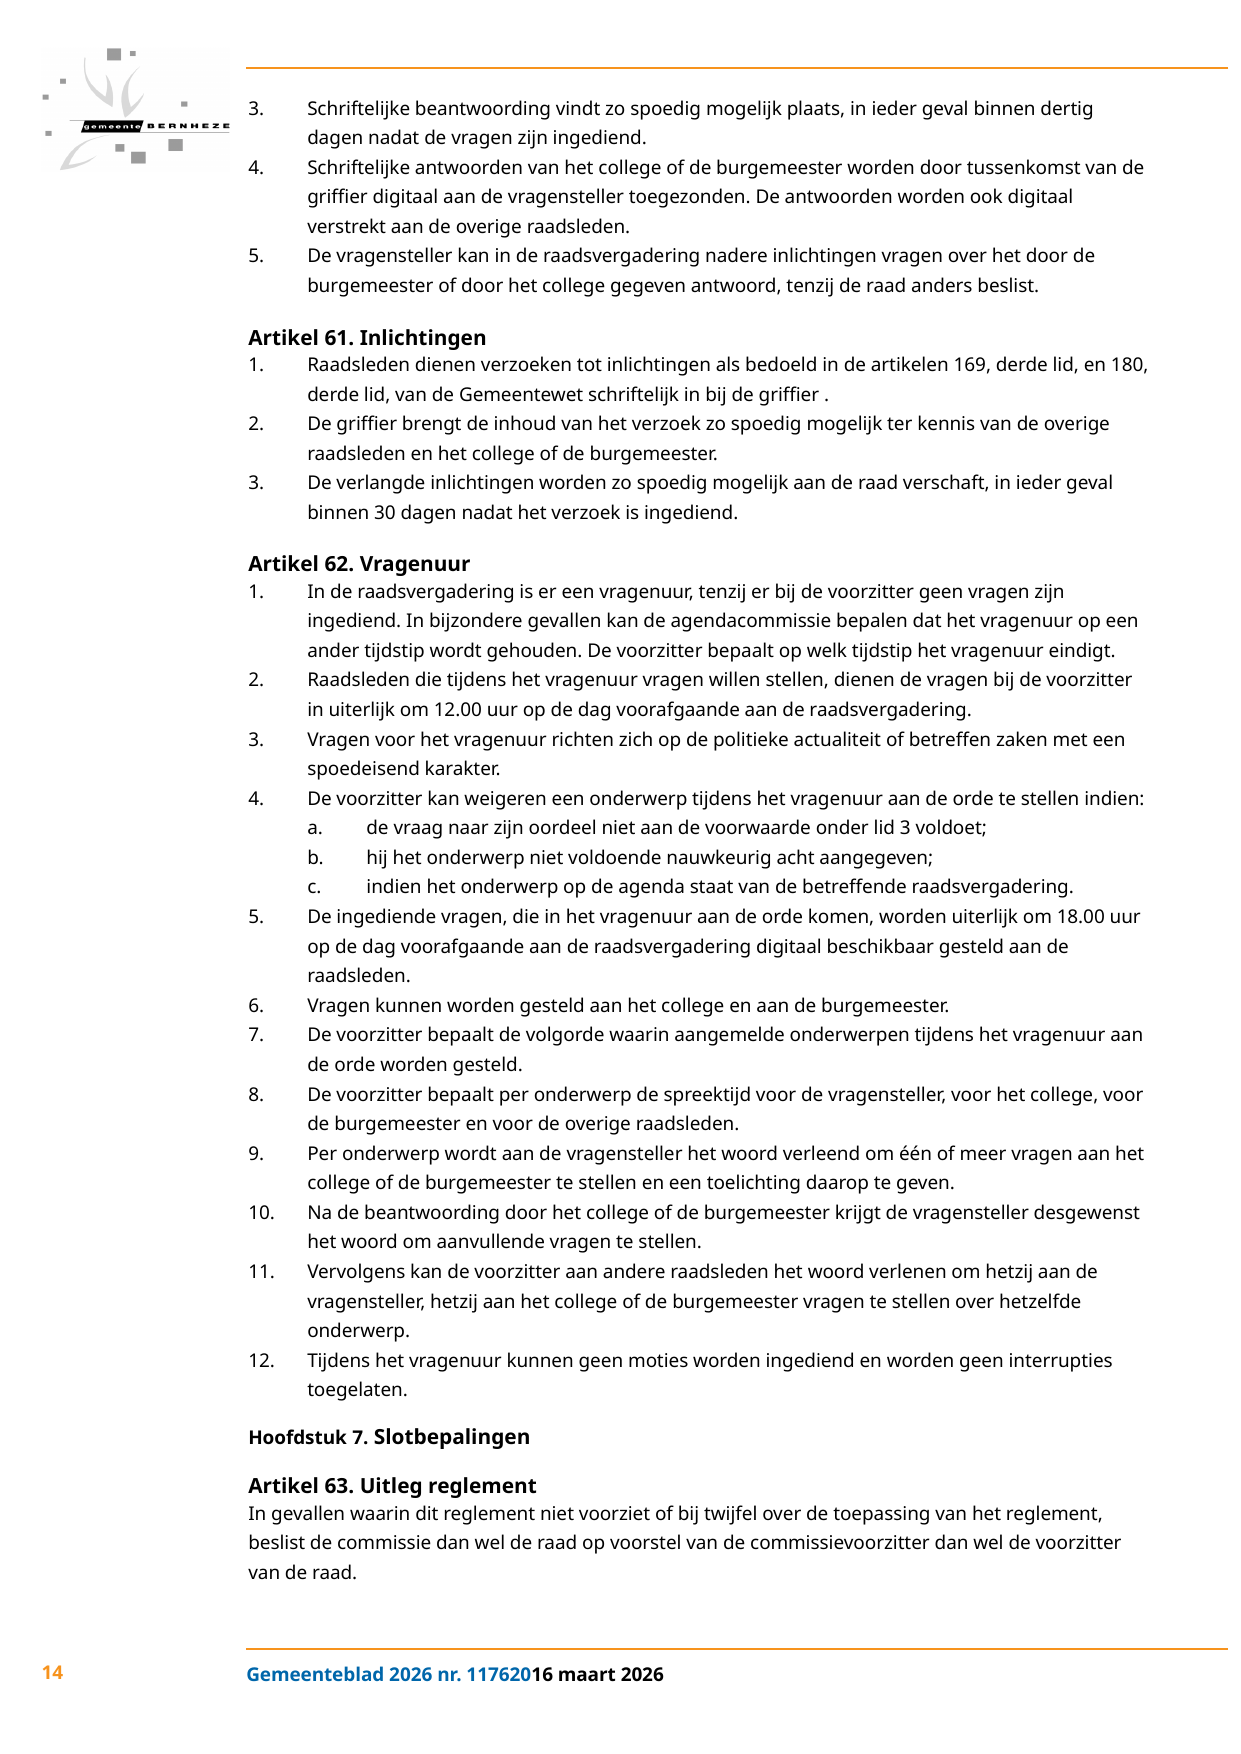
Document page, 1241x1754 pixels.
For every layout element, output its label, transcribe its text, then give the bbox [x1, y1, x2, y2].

text Artikel 63. Uitleg reglement [248, 1472, 1152, 1500]
list De voorzitter bepaalt de volgorde waarin aangemelde onderwerpen tijdens het vragenuur aan de orde worden gesteld. [248, 1022, 1152, 1077]
list Tijdens het vragenuur kunnen geen moties worden ingediend en worden geen interrupties toegelaten. [248, 1347, 1152, 1402]
list De voorzitter kan weigeren een onderwerp tijdens het vragenuur aan de orde te stellen indien: [248, 785, 1152, 811]
list Per onderwerp wordt aan de vragensteller het woord verleend om één of meer vragen aan het college of de burgemeester te stellen en een toelichting daarop te geven. [248, 1140, 1152, 1195]
text In gevallen waarin dit reglement niet voorziet of bij twijfel over de toepassing van het reglement, beslist de commissie dan wel de raad op voorstel van de commissievoorzitter dan wel de voorzitter van de raad. [248, 1500, 1152, 1585]
list In de raadsvergadering is er een vragenuur, tenzij er bij de voorzitter geen vragen zijn ingediend. In bijzondere gevallen kan de agendacommissie bepalen dat het vragenuur op een ander tijdstip wordt gehouden. De voorzitter bepaalt op welk tijdstip het vragenuur eindigt. [248, 578, 1152, 663]
text Hoofdstuk 7. Slotbepalingen [248, 1422, 1152, 1451]
list Na de beantwoording door het college of de burgemeester krijgt de vragensteller desgewenst het woord om aanvullende vragen te stellen. [248, 1199, 1152, 1254]
list De ingediende vragen, die in het vragenuur aan de orde komen, worden uiterlijk om 18.00 uur op de dag voorafgaande aan de raadsvergadering digitaal beschikbaar gesteld aan de raadsleden. [248, 903, 1152, 988]
list Vragen voor het vragenuur richten zich op de politieke actualiteit of betreffen zaken met een spoedeisend karakter. [248, 726, 1152, 781]
list De griffier brengt de inhoud van het verzoek zo spoedig mogelijk ter kennis van de overige raadsleden en het college of de burgemeester. [248, 410, 1152, 466]
list Raadsleden dienen verzoeken tot inlichtingen als bedoeld in de artikelen 169, derde lid, en 180, derde lid, van de Gemeentewet schriftelijk in bij de griffier . [248, 351, 1152, 406]
list hij het onderwerp niet voldoende nauwkeurig acht aangegeven; [307, 844, 1152, 870]
list de vraag naar zijn oordeel niet aan de voorwaarde onder lid 3 voldoet; [307, 814, 1152, 840]
list De vragensteller kan in de raadsvergadering nadere inlichtingen vragen over het door de burgemeester of door het college gegeven antwoord, tenzij de raad anders beslist. [248, 243, 1152, 298]
list Schriftelijke beantwoording vindt zo spoedig mogelijk plaats, in ieder geval binnen dertig dagen nadat de vragen zijn ingediend. [248, 95, 1152, 150]
list De voorzitter bepaalt per onderwerp de spreektijd voor de vragensteller, voor het college, voor de burgemeester en voor de overige raadsleden. [248, 1081, 1152, 1136]
list indien het onderwerp op de agenda staat van de betreffende raadsvergadering. [307, 874, 1152, 899]
list Schriftelijke antwoorden van het college of de burgemeester worden door tussenkomst van de griffier digitaal aan de vragensteller toegezonden. De antwoorden worden ook digitaal verstrekt aan de overige raadsleden. [248, 154, 1152, 239]
picture [41, 47, 231, 172]
text Artikel 62. Vragenuur [248, 549, 1152, 578]
list De verlangde inlichtingen worden zo spoedig mogelijk aan de raad verschaft, in ieder geval binnen 30 dagen nadat het verzoek is ingediend. [248, 469, 1152, 525]
list Vragen kunnen worden gesteld aan het college en aan de burgemeester. [248, 992, 1152, 1018]
list Raadsleden die tijdens het vragenuur vragen willen stellen, dienen de vragen bij de voorzitter in uiterlijk om 12.00 uur op de dag voorafgaande aan de raadsvergadering. [248, 667, 1152, 722]
list Vervolgens kan de voorzitter aan andere raadsleden het woord verlenen om hetzij aan de vragensteller, hetzij aan het college of de burgemeester vragen te stellen over hetzelfde onderwerp. [248, 1258, 1152, 1343]
text Artikel 61. Inlichtingen [248, 323, 1152, 351]
